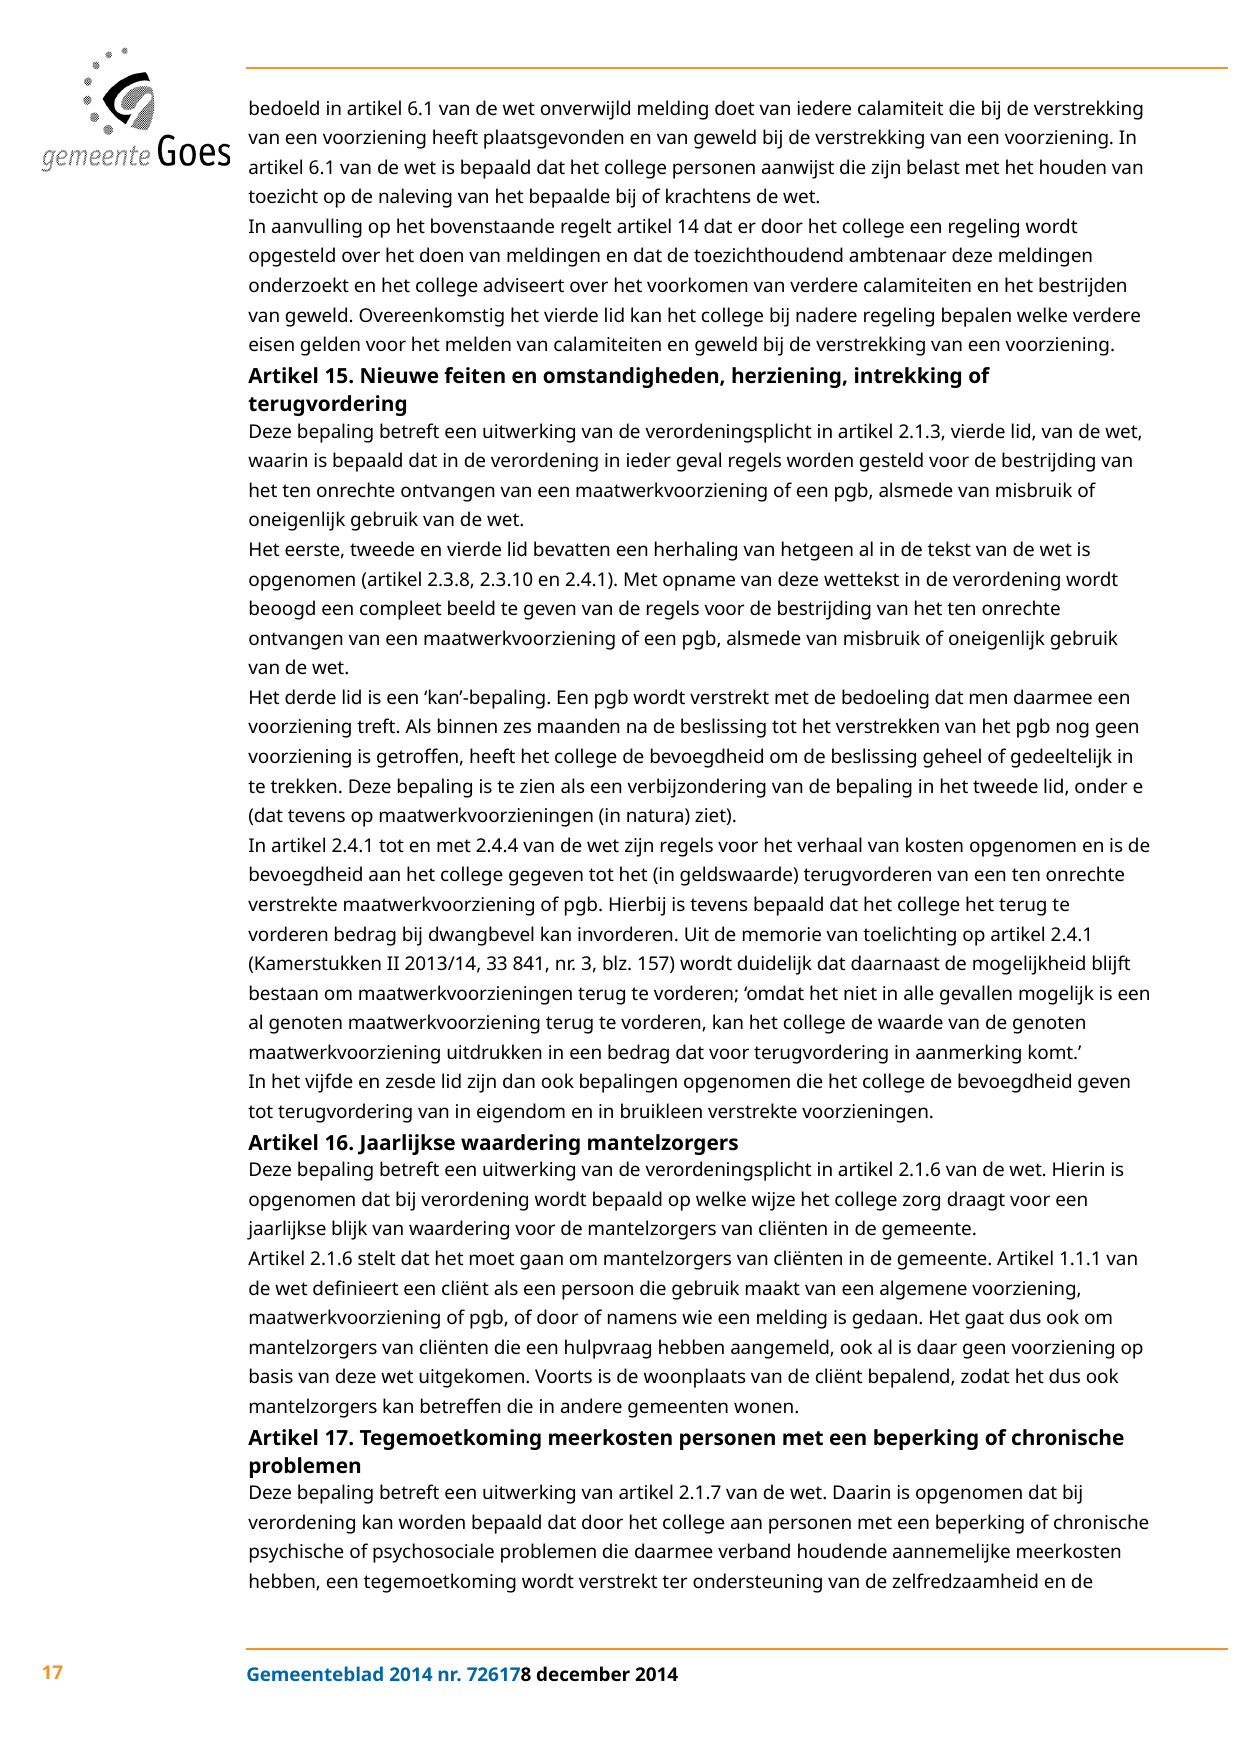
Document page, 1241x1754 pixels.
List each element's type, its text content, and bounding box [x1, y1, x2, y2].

text In artikel 2.4.1 tot en met 2.4.4 van de wet zijn regels voor het verhaal van kosten opgenomen en is de bevoegdheid aan het college gegeven tot het (in geldswaarde) terugvorderen van een ten onrechte verstrekte maatwerkvoorziening of pgb. Hierbij is tevens bepaald dat het college het terug te vorderen bedrag bij dwangbevel kan invorderen. Uit de memorie van toelichting op artikel 2.4.1 (Kamerstukken II 2013/14, 33 841, nr. 3, blz. 157) wordt duidelijk dat daarnaast de mogelijkheid blijft bestaan om maatwerkvoorzieningen terug te vorderen; ‘omdat het niet in alle gevallen mogelijk is een al genoten maatwerkvoorziening terug te vorderen, kan het college de waarde van de genoten maatwerkvoorziening uitdrukken in een bedrag dat voor terugvordering in aanmerking komt.’ [248, 832, 1152, 1065]
picture [41, 47, 231, 172]
text Deze bepaling betreft een uitwerking van de verordeningsplicht in artikel 2.1.6 van de wet. Hierin is opgenomen dat bij verordening wordt bepaald op welke wijze het college zorg draagt voor een jaarlijkse blijk van waardering voor de mantelzorgers van cliënten in de gemeente. [248, 1156, 1152, 1241]
text In het vijfde en zesde lid zijn dan ook bepalingen opgenomen die het college de bevoegdheid geven tot terugvordering van in eigendom en in bruikleen verstrekte voorzieningen. [248, 1069, 1152, 1124]
text Deze bepaling betreft een uitwerking van de verordeningsplicht in artikel 2.1.3, vierde lid, van de wet, waarin is bepaald dat in de verordening in ieder geval regels worden gesteld voor de bestrijding van het ten onrechte ontvangen van een maatwerkvoorziening of een pgb, alsmede van misbruik of oneigenlijk gebruik van de wet. [248, 418, 1152, 532]
text Artikel 15. Nieuwe feiten en omstandigheden, herziening, intrekking of terugvordering [248, 361, 1152, 418]
text Artikel 16. Jaarlijkse waardering mantelzorgers [248, 1128, 1152, 1156]
text Deze bepaling betreft een uitwerking van artikel 2.1.7 van de wet. Daarin is opgenomen dat bij verordening kan worden bepaald dat door het college aan personen met een beperking of chronische psychische of psychosociale problemen die daarmee verband houdende aannemelijke meerkosten hebben, een tegemoetkoming wordt verstrekt ter ondersteuning van de zelfredzaamheid en de [248, 1479, 1152, 1594]
text Het eerste, tweede en vierde lid bevatten een herhaling van hetgeen al in de tekst van de wet is opgenomen (artikel 2.3.8, 2.3.10 en 2.4.1). Met opname van deze wettekst in de verordening wordt beoogd een compleet beeld te geven van de regels voor de bestrijding van het ten onrechte ontvangen van een maatwerkvoorziening of een pgb, alsmede van misbruik of oneigenlijk gebruik van de wet. [248, 536, 1152, 680]
text Artikel 2.1.6 stelt dat het moet gaan om mantelzorgers van cliënten in de gemeente. Artikel 1.1.1 van de wet definieert een cliënt als een persoon die gebruik maakt van een algemene voorziening, maatwerkvoorziening of pgb, of door of namens wie een melding is gedaan. Het gaat dus ook om mantelzorgers van cliënten die een hulpvraag hebben aangemeld, ook al is daar geen voorziening op basis van deze wet uitgekomen. Voorts is de woonplaats van de cliënt bepalend, zodat het dus ook mantelzorgers kan betreffen die in andere gemeenten wonen. [248, 1245, 1152, 1419]
text In aanvulling op het bovenstaande regelt artikel 14 dat er door het college een regeling wordt opgesteld over het doen van meldingen en dat de toezichthoudend ambtenaar deze meldingen onderzoekt en het college adviseert over het voorkomen van verdere calamiteiten en het bestrijden van geweld. Overeenkomstig het vierde lid kan het college bij nadere regeling bepalen welke verdere eisen gelden voor het melden van calamiteiten en geweld bij de verstrekking van een voorziening. [248, 213, 1152, 357]
text Artikel 17. Tegemoetkoming meerkosten personen met een beperking of chronische problemen [248, 1423, 1152, 1479]
text Het derde lid is een ‘kan’-bepaling. Een pgb wordt verstrekt met de bedoeling dat men daarmee een voorziening treft. Als binnen zes maanden na de beslissing tot het verstrekken van het pgb nog geen voorziening is getroffen, heeft het college de bevoegdheid om de beslissing geheel of gedeeltelijk in te trekken. Deze bepaling is te zien als een verbijzondering van de bepaling in het tweede lid, onder e (dat tevens op maatwerkvoorzieningen (in natura) ziet). [248, 684, 1152, 828]
text bedoeld in artikel 6.1 van de wet onverwijld melding doet van iedere calamiteit die bij de verstrekking van een voorziening heeft plaatsgevonden en van geweld bij de verstrekking van een voorziening. In artikel 6.1 van de wet is bepaald dat het college personen aanwijst die zijn belast met het houden van toezicht op de naleving van het bepaalde bij of krachtens de wet. [248, 95, 1152, 209]
